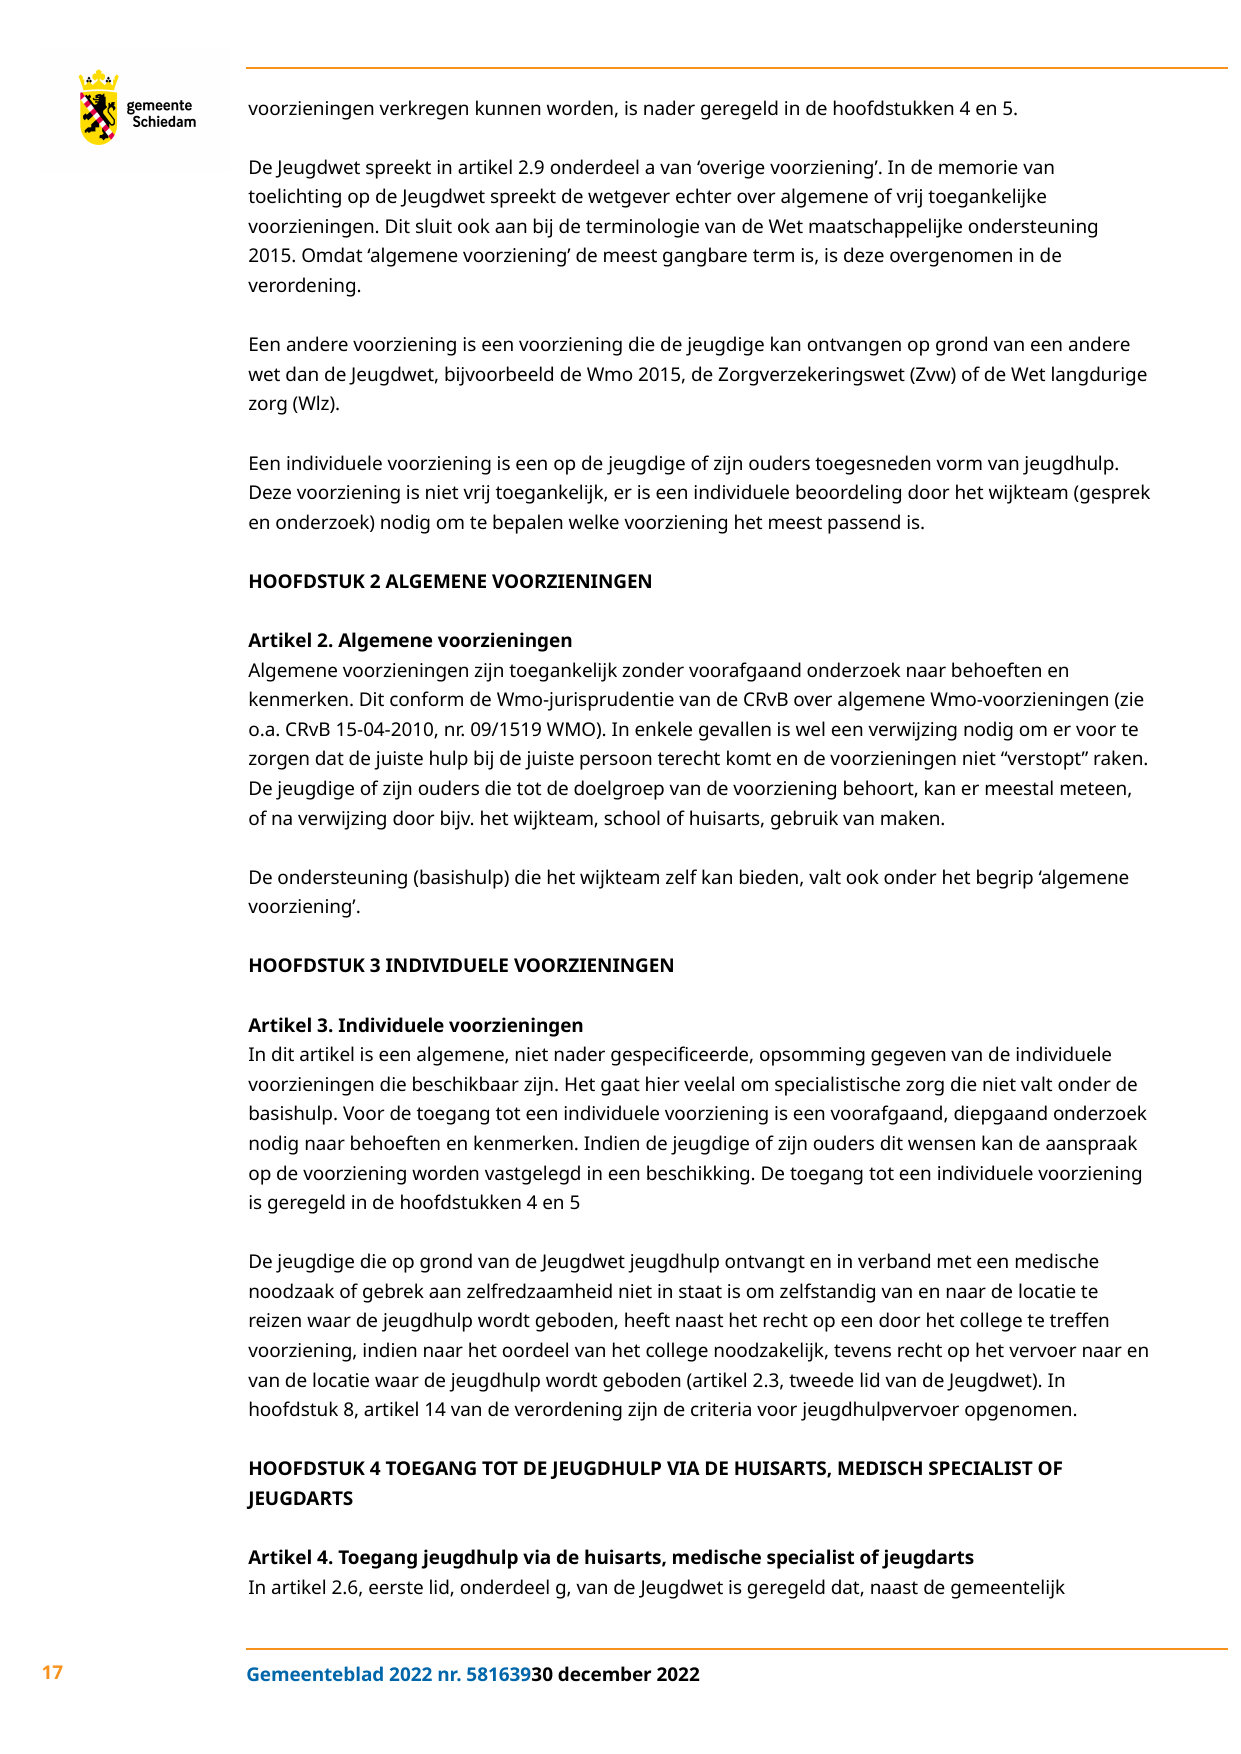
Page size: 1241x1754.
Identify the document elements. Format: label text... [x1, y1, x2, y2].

text Artikel 4. Toegang jeugdhulp via de huisarts, medische specialist of jeugdarts [248, 1544, 1152, 1570]
text HOOFDSTUK 2 ALGEMENE VOORZIENINGEN [248, 568, 1152, 594]
text De ondersteuning (basishulp) die het wijkteam zelf kan bieden, valt ook onder het begrip ‘algemene voorziening’. [248, 864, 1152, 919]
text Een andere voorziening is een voorziening die de jeugdige kan ontvangen op grond van een andere wet dan de Jeugdwet, bijvoorbeeld de Wmo 2015, de Zorgverzekeringswet (Zvw) of de Wet langdurige zorg (Wlz). [248, 331, 1152, 416]
text In artikel 2.6, eerste lid, onderdeel g, van de Jeugdwet is geregeld dat, naast de gemeentelijk [248, 1574, 1152, 1600]
text Artikel 2. Algemene voorzieningen [248, 627, 1152, 653]
text Algemene voorzieningen zijn toegankelijk zonder voorafgaand onderzoek naar behoeften en kenmerken. Dit conform de Wmo-jurisprudentie van de CRvB over algemene Wmo-voorzieningen (zie o.a. CRvB 15-04-2010, nr. 09/1519 WMO). In enkele gevallen is wel een verwijzing nodig om er voor te zorgen dat de juiste hulp bij de juiste persoon terecht komt en de voorzieningen niet “verstopt” raken. De jeugdige of zijn ouders die tot de doelgroep van de voorziening behoort, kan er meestal meteen, of na verwijzing door bijv. het wijkteam, school of huisarts, gebruik van maken. [248, 657, 1152, 831]
text In dit artikel is een algemene, niet nader gespecificeerde, opsomming gegeven van de individuele voorzieningen die beschikbaar zijn. Het gaat hier veelal om specialistische zorg die niet valt onder de basishulp. Voor de toegang tot een individuele voorziening is een voorafgaand, diepgaand onderzoek nodig naar behoeften en kenmerken. Indien de jeugdige of zijn ouders dit wensen kan de aanspraak op de voorziening worden vastgelegd in een beschikking. De toegang tot een individuele voorziening is geregeld in de hoofdstukken 4 en 5 [248, 1041, 1152, 1215]
text De Jeugdwet spreekt in artikel 2.9 onderdeel a van ‘overige voorziening’. In de memorie van toelichting op de Jeugdwet spreekt de wetgever echter over algemene of vrij toegankelijke voorzieningen. Dit sluit ook aan bij de terminologie van de Wet maatschappelijke ondersteuning 2015. Omdat ‘algemene voorziening’ de meest gangbare term is, is deze overgenomen in de verordening. [248, 154, 1152, 298]
text HOOFDSTUK 4 TOEGANG TOT DE JEUGDHULP VIA DE HUISARTS, MEDISCH SPECIALIST OF JEUGDARTS [248, 1456, 1152, 1511]
text Artikel 3. Individuele voorzieningen [248, 1012, 1152, 1038]
text voorzieningen verkregen kunnen worden, is nader geregeld in de hoofdstukken 4 en 5. [248, 95, 1152, 121]
text HOOFDSTUK 3 INDIVIDUELE VOORZIENINGEN [248, 953, 1152, 978]
picture [41, 47, 231, 172]
text De jeugdige die op grond van de Jeugdwet jeugdhulp ontvangt en in verband met een medische noodzaak of gebrek aan zelfredzaamheid niet in staat is om zelfstandig van en naar de locatie te reizen waar de jeugdhulp wordt geboden, heeft naast het recht op een door het college te treffen voorziening, indien naar het oordeel van het college noodzakelijk, tevens recht op het vervoer naar en van de locatie waar de jeugdhulp wordt geboden (artikel 2.3, tweede lid van de Jeugdwet). In hoofdstuk 8, artikel 14 van de verordening zijn de criteria voor jeugdhulpvervoer opgenomen. [248, 1248, 1152, 1422]
text Een individuele voorziening is een op de jeugdige of zijn ouders toegesneden vorm van jeugdhulp. Deze voorziening is niet vrij toegankelijk, er is een individuele beoordeling door het wijkteam (gesprek en onderzoek) nodig om te bepalen welke voorziening het meest passend is. [248, 450, 1152, 535]
